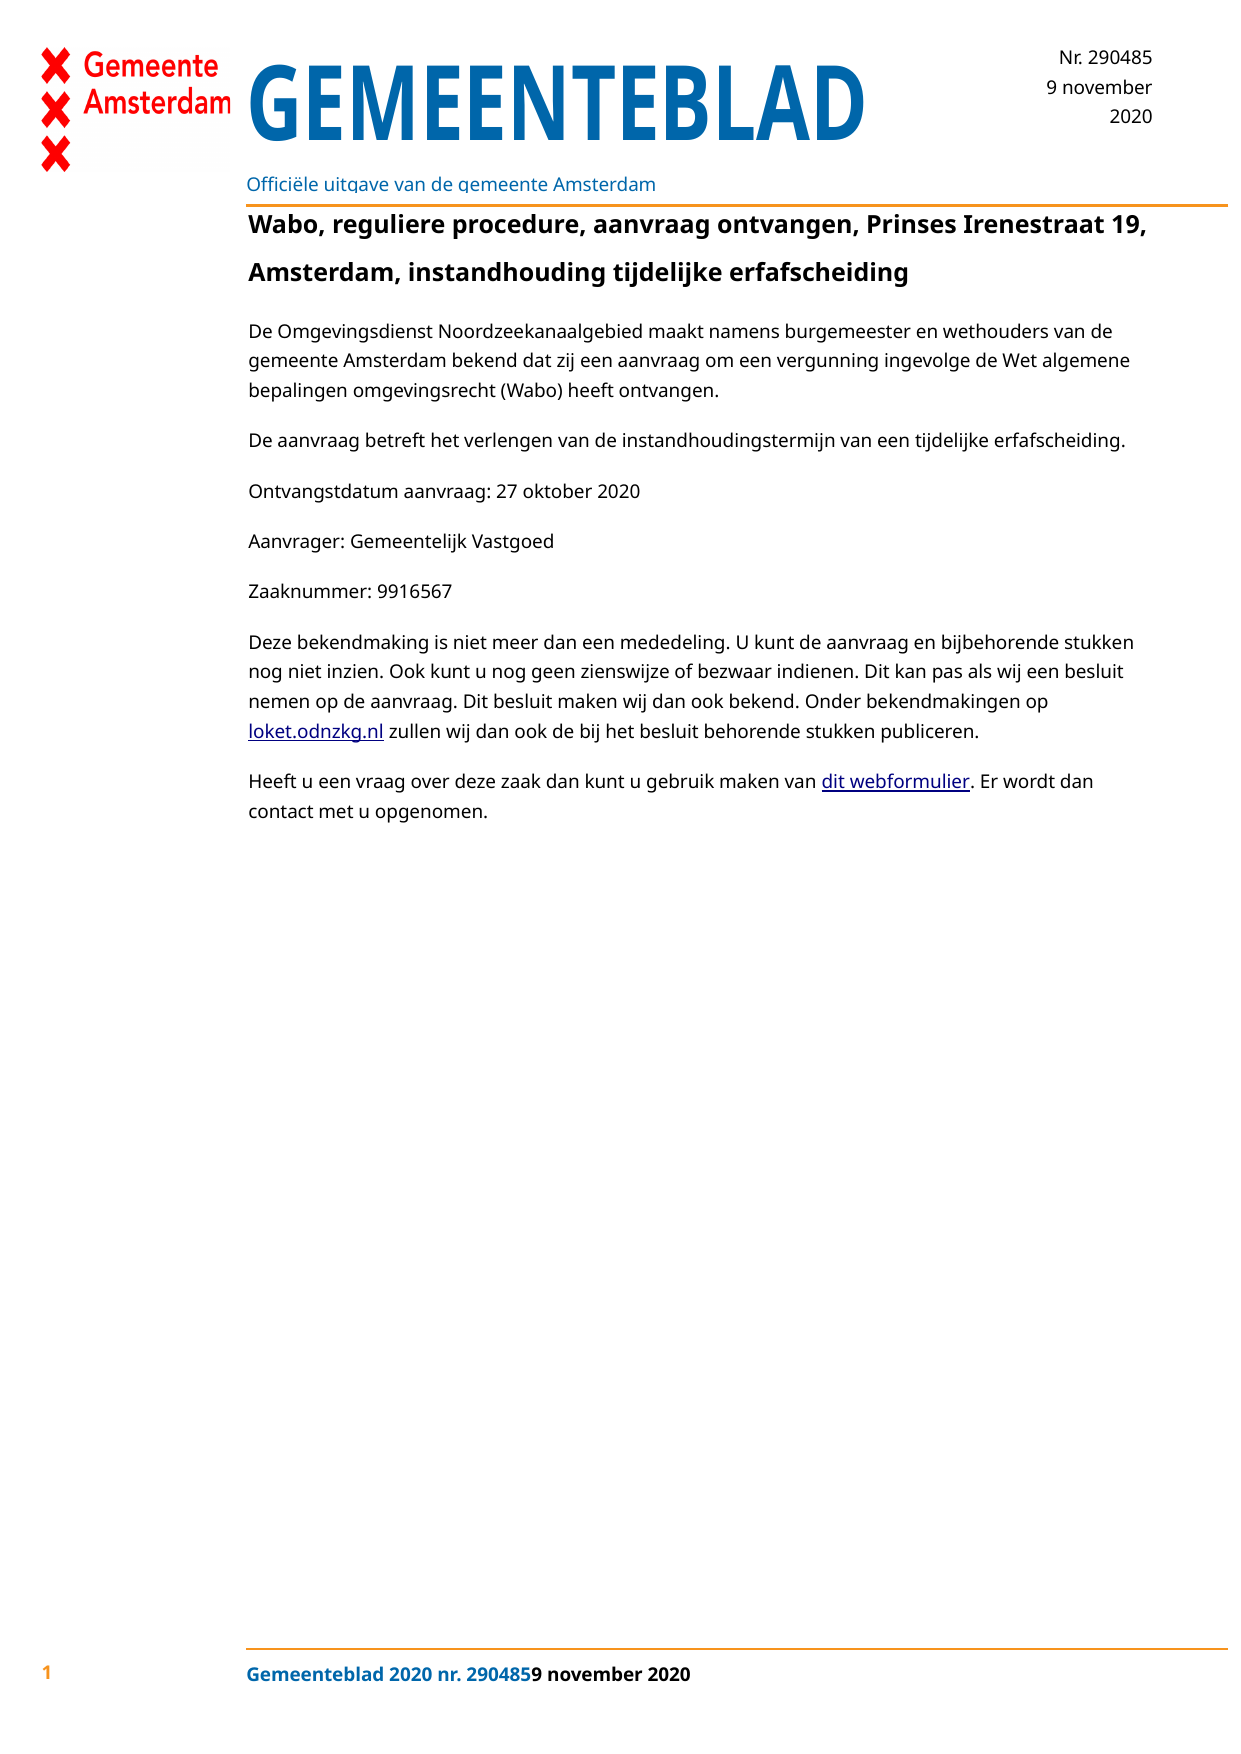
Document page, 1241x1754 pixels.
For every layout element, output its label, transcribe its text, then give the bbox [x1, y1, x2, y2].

text De Omgevingsdienst Noordzeekanaalgebied maakt namens burgemeester en wethouders van de gemeente Amsterdam bekend dat zij een aanvraag om een vergunning ingevolge de Wet algemene bepalingen omgevingsrecht (Wabo) heeft ontvangen. [248, 318, 1152, 403]
text Aanvrager: Gemeentelijk Vastgoed [248, 528, 1152, 554]
text De aanvraag betreft het verlengen van de instandhoudingstermijn van een tijdelijke erfafscheiding. [248, 427, 1152, 453]
text Zaaknummer: 9916567 [248, 579, 1152, 604]
picture [41, 47, 231, 172]
text Wabo, reguliere procedure, aanvraag ontvangen, Prinses Irenestraat 19, Amsterdam, instandhouding tijdelijke erfafscheiding [248, 207, 1152, 288]
text Heeft u een vraag over deze zaak dan kunt u gebruik maken van dit webformulier. Er wordt dan contact met u opgenomen. [248, 768, 1152, 824]
text Deze bekendmaking is niet meer dan een mededeling. U kunt de aanvraag en bijbehorende stukken nog niet inzien. Ook kunt u nog geen zienswijze of bezwaar indienen. Dit kan pas als wij een besluit nemen op de aanvraag. Dit besluit maken wij dan ook bekend. Onder bekendmakingen op loket.odnzkg.nl zullen wij dan ook de bij het besluit behorende stukken publiceren. [248, 629, 1152, 744]
text Ontvangstdatum aanvraag: 27 oktober 2020 [248, 478, 1152, 504]
